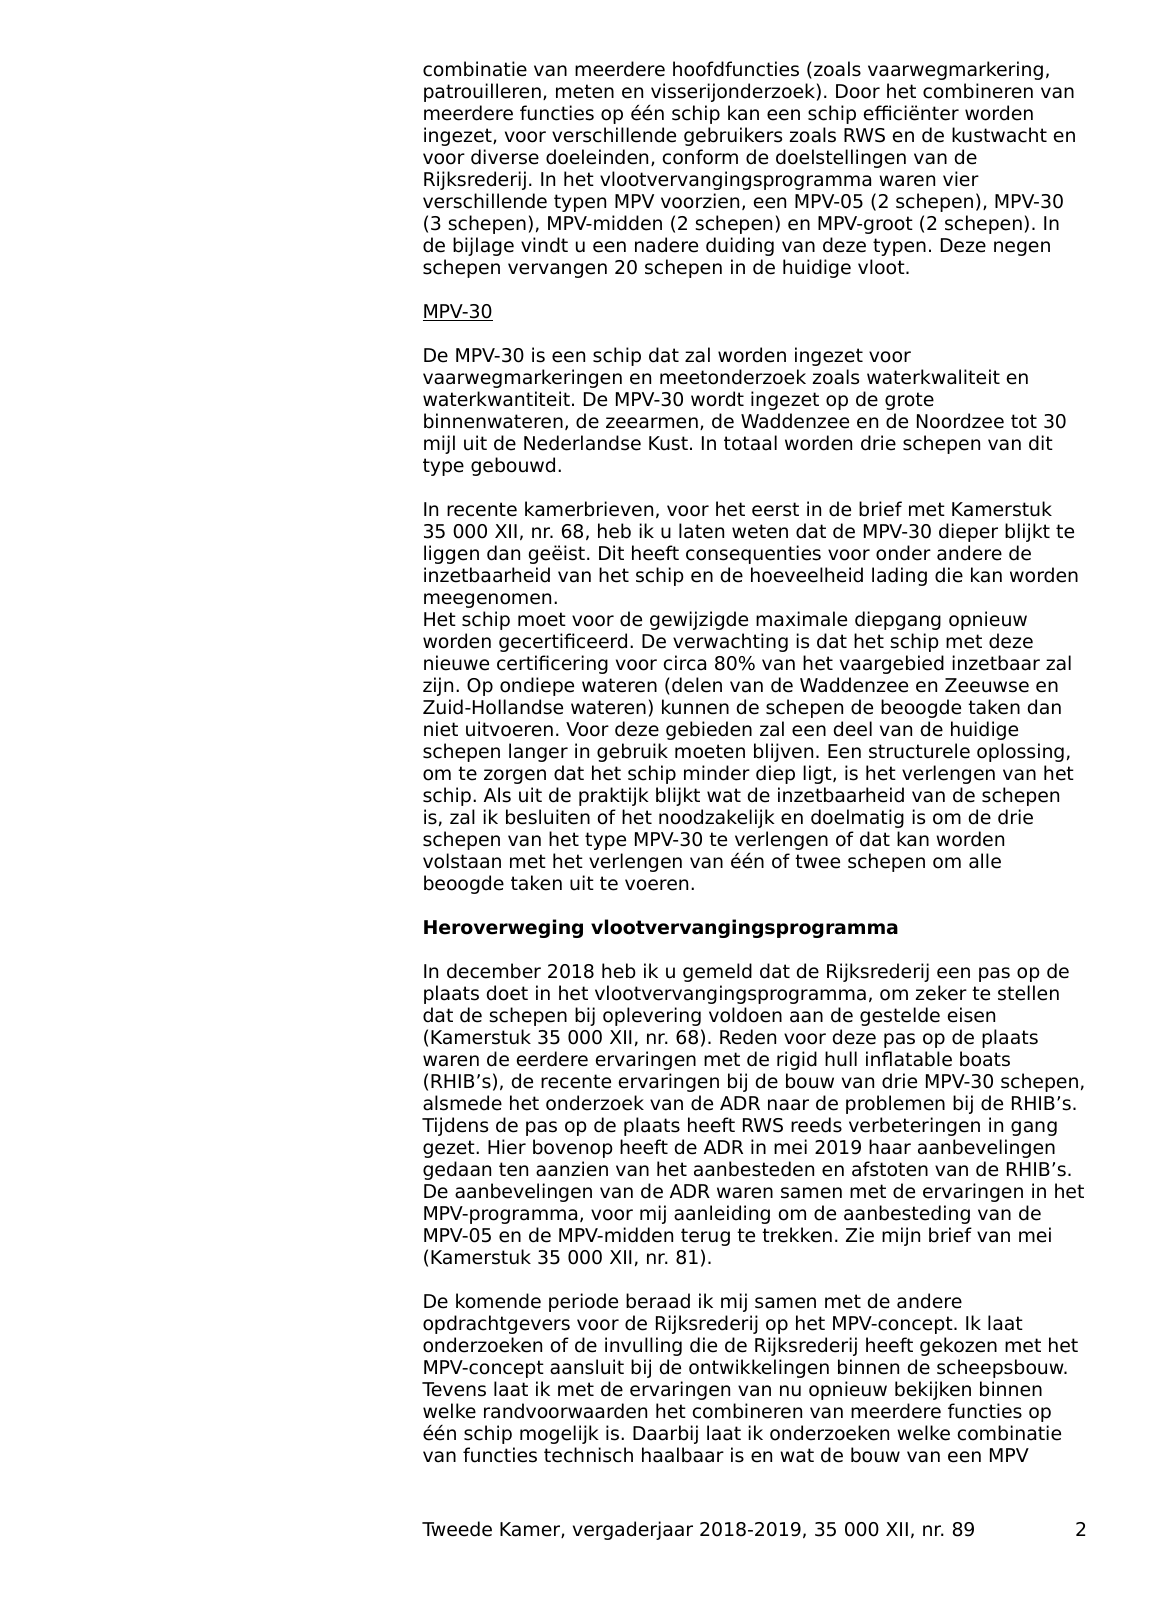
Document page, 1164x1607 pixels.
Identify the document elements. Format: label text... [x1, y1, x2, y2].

text In december 2018 heb ik u gemeld dat de Rijksrederij een pas op de plaats doet in het vlootvervangingsprogramma, om zeker te stellen dat de schepen bij oplevering voldoen aan de gestelde eisen (Kamerstuk 35 000 XII, nr. 68). Reden voor deze pas op de plaats waren de eerdere ervaringen met de rigid hull inflatable boats (RHIB’s), de recente ervaringen bij de bouw van drie MPV-30 schepen, alsmede het onderzoek van de ADR naar de problemen bij de RHIB’s. [422, 961, 1087, 1115]
subtitle Heroverweging vlootvervangingsprogramma [422, 917, 1087, 939]
text In recente kamerbrieven, voor het eerst in de brief met Kamerstuk 35 000 XII, nr. 68, heb ik u laten weten dat de MPV-30 dieper blijkt te liggen dan geëist. Dit heeft consequenties voor onder andere de inzetbaarheid van het schip en de hoeveelheid lading die kan worden meegenomen. [422, 499, 1087, 609]
text combinatie van meerdere hoofdfuncties (zoals vaarwegmarkering, patrouilleren, meten en visserijonderzoek). Door het combineren van meerdere functies op één schip kan een schip efficiënter worden ingezet, voor verschillende gebruikers zoals RWS en de kustwacht en voor diverse doeleinden, conform de doelstellingen van de Rijksrederij. In het vlootvervangingsprogramma waren vier verschillende typen MPV voorzien, een MPV-05 (2 schepen), MPV-30 (3 schepen), MPV-midden (2 schepen) en MPV-groot (2 schepen). In de bijlage vindt u een nadere duiding van deze typen. Deze negen schepen vervangen 20 schepen in de huidige vloot. [422, 59, 1087, 279]
text Het schip moet voor de gewijzigde maximale diepgang opnieuw worden gecertificeerd. De verwachting is dat het schip met deze nieuwe certificering voor circa 80% van het vaargebied inzetbaar zal zijn. Op ondiepe wateren (delen van de Waddenzee en Zeeuwse en Zuid-Hollandse wateren) kunnen de schepen de beoogde taken dan niet uitvoeren. Voor deze gebieden zal een deel van de huidige schepen langer in gebruik moeten blijven. Een structurele oplossing, om te zorgen dat het schip minder diep ligt, is het verlengen van het schip. Als uit de praktijk blijkt wat de inzetbaarheid van de schepen is, zal ik besluiten of het noodzakelijk en doelmatig is om de drie schepen van het type MPV-30 te verlengen of dat kan worden volstaan met het verlengen van één of twee schepen om alle beoogde taken uit te voeren. [422, 609, 1087, 895]
text Tijdens de pas op de plaats heeft RWS reeds verbeteringen in gang gezet. Hier bovenop heeft de ADR in mei 2019 haar aanbevelingen gedaan ten aanzien van het aanbesteden en afstoten van de RHIB’s. De aanbevelingen van de ADR waren samen met de ervaringen in het MPV-programma, voor mij aanleiding om de aanbesteding van de MPV-05 en de MPV-midden terug te trekken. Zie mijn brief van mei (Kamerstuk 35 000 XII, nr. 81). [422, 1115, 1087, 1269]
subtitle MPV-30 [422, 301, 1087, 323]
text De MPV-30 is een schip dat zal worden ingezet voor vaarwegmarkeringen en meetonderzoek zoals waterkwaliteit en waterkwantiteit. De MPV-30 wordt ingezet op de grote binnenwateren, de zeearmen, de Waddenzee en de Noordzee tot 30 mijl uit de Nederlandse Kust. In totaal worden drie schepen van dit type gebouwd. [422, 345, 1087, 477]
text De komende periode beraad ik mij samen met de andere opdrachtgevers voor de Rijksrederij op het MPV-concept. Ik laat onderzoeken of de invulling die de Rijksrederij heeft gekozen met het MPV-concept aansluit bij de ontwikkelingen binnen de scheepsbouw. Tevens laat ik met de ervaringen van nu opnieuw bekijken binnen welke randvoorwaarden het combineren van meerdere functies op één schip mogelijk is. Daarbij laat ik onderzoeken welke combinatie van functies technisch haalbaar is en wat de bouw van een MPV [422, 1291, 1087, 1467]
